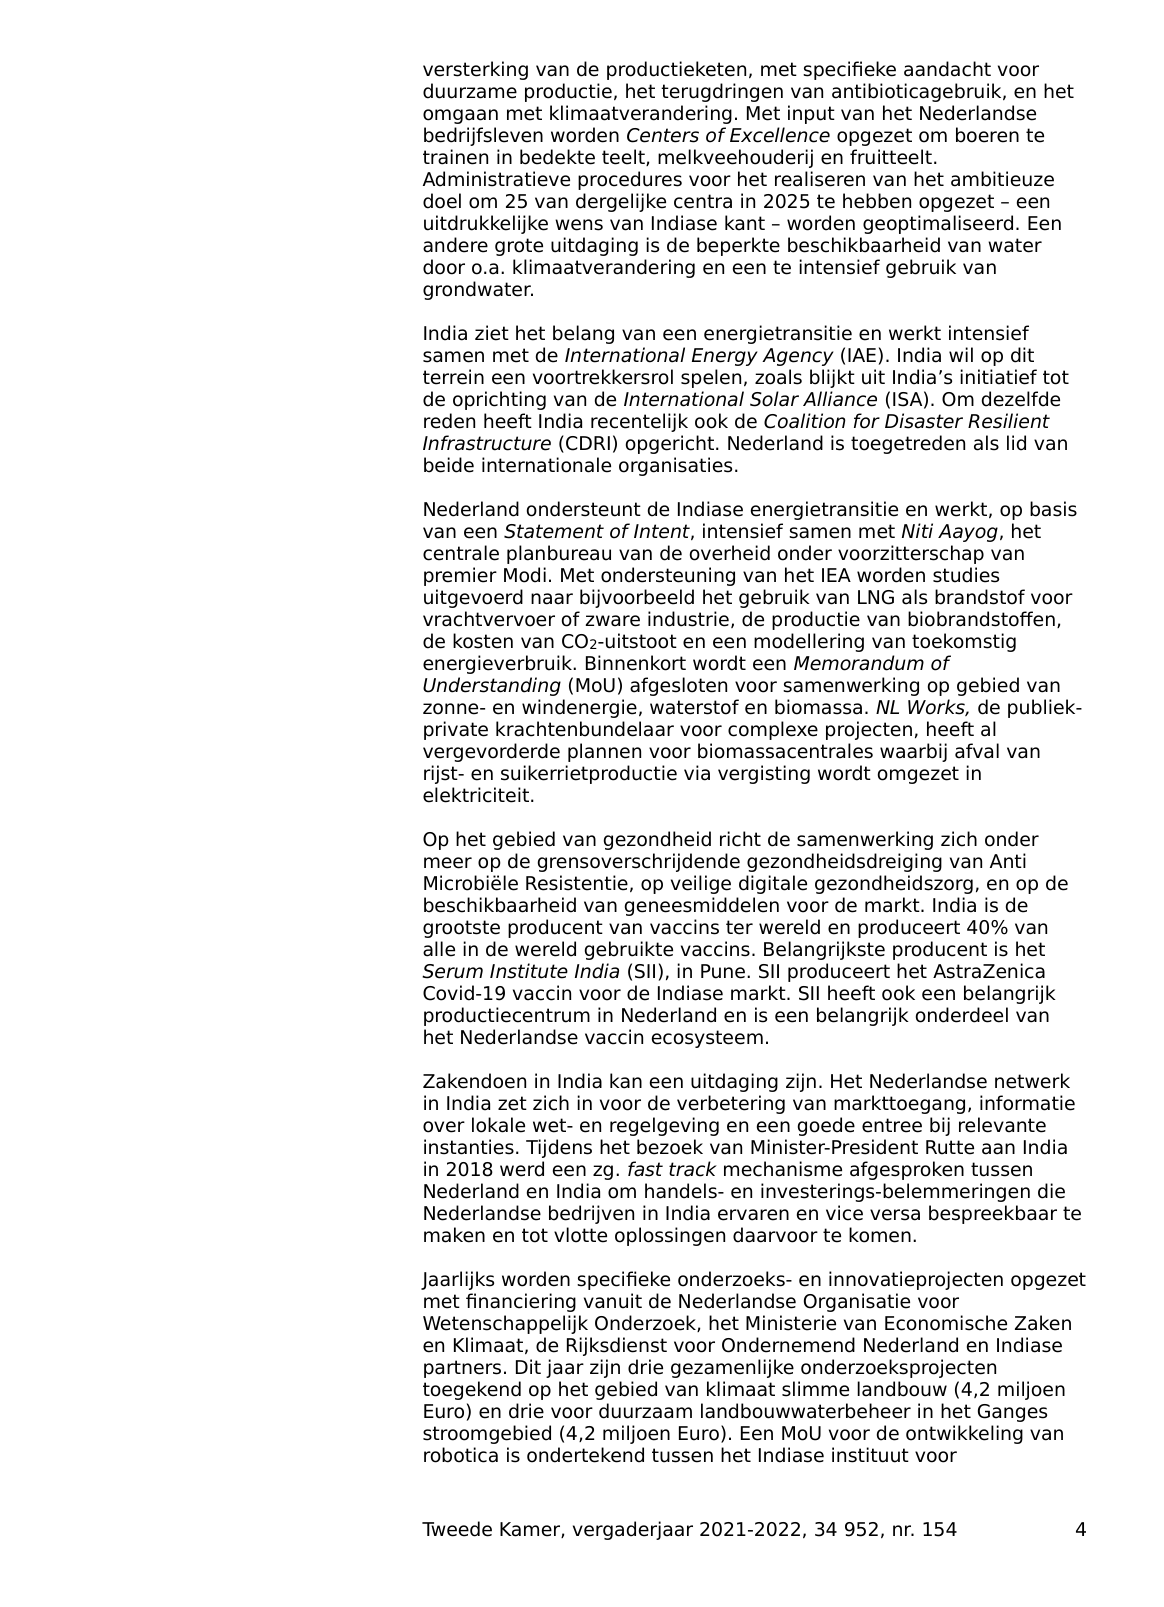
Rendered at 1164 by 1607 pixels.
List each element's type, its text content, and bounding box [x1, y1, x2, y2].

text Op het gebied van gezondheid richt de samenwerking zich onder meer op de grensoverschrijdende gezondheidsdreiging van Anti Microbiële Resistentie, op veilige digitale gezondheidszorg, en op de beschikbaarheid van geneesmiddelen voor de markt. India is de grootste producent van vaccins ter wereld en produceert 40% van alle in de wereld gebruikte vaccins. Belangrijkste producent is het Serum Institute India (SII), in Pune. SII produceert het AstraZenica Covid-19 vaccin voor de Indiase markt. SII heeft ook een belangrijk productiecentrum in Nederland en is een belangrijk onderdeel van het Nederlandse vaccin ecosysteem. [422, 829, 1087, 1049]
text Jaarlijks worden specifieke onderzoeks- en innovatieprojecten opgezet met financiering vanuit de Nederlandse Organisatie voor Wetenschappelijk Onderzoek, het Ministerie van Economische Zaken en Klimaat, de Rijksdienst voor Ondernemend Nederland en Indiase partners. Dit jaar zijn drie gezamenlijke onderzoeksprojecten toegekend op het gebied van klimaat slimme landbouw (4,2 miljoen Euro) en drie voor duurzaam landbouwwaterbeheer in het Ganges stroomgebied (4,2 miljoen Euro). Een MoU voor de ontwikkeling van robotica is ondertekend tussen het Indiase instituut voor [422, 1269, 1087, 1467]
text Zakendoen in India kan een uitdaging zijn. Het Nederlandse netwerk in India zet zich in voor de verbetering van markttoegang, informatie over lokale wet- en regelgeving en een goede entree bij relevante instanties. Tijdens het bezoek van Minister-President Rutte aan India in 2018 werd een zg. fast track mechanisme afgesproken tussen Nederland en India om handels- en investerings-belemmeringen die Nederlandse bedrijven in India ervaren en vice versa bespreekbaar te maken en tot vlotte oplossingen daarvoor te komen. [422, 1071, 1087, 1247]
text Nederland ondersteunt de Indiase energietransitie en werkt, op basis van een Statement of Intent, intensief samen met Niti Aayog, het centrale planbureau van de overheid onder voorzitterschap van premier Modi. Met ondersteuning van het IEA worden studies uitgevoerd naar bijvoorbeeld het gebruik van LNG als brandstof voor vrachtvervoer of zware industrie, de productie van biobrandstoffen, de kosten van CO2-uitstoot en een modellering van toekomstig energieverbruik. Binnenkort wordt een Memorandum of Understanding (MoU) afgesloten voor samenwerking op gebied van zonne- en windenergie, waterstof en biomassa. NL Works, de publiek-private krachtenbundelaar voor complexe projecten, heeft al vergevorderde plannen voor biomassacentrales waarbij afval van rijst- en suikerrietproductie via vergisting wordt omgezet in elektriciteit. [422, 499, 1087, 807]
text India ziet het belang van een energietransitie en werkt intensief samen met de International Energy Agency (IAE). India wil op dit terrein een voortrekkersrol spelen, zoals blijkt uit India’s initiatief tot de oprichting van de International Solar Alliance (ISA). Om dezelfde reden heeft India recentelijk ook de Coalition for Disaster Resilient Infrastructure (CDRI) opgericht. Nederland is toegetreden als lid van beide internationale organisaties. [422, 323, 1087, 477]
text versterking van de productieketen, met specifieke aandacht voor duurzame productie, het terugdringen van antibioticagebruik, en het omgaan met klimaatverandering. Met input van het Nederlandse bedrijfsleven worden Centers of Excellence opgezet om boeren te trainen in bedekte teelt, melkveehouderij en fruitteelt. Administratieve procedures voor het realiseren van het ambitieuze doel om 25 van dergelijke centra in 2025 te hebben opgezet – een uitdrukkelijke wens van Indiase kant – worden geoptimaliseerd. Een andere grote uitdaging is de beperkte beschikbaarheid van water door o.a. klimaatverandering en een te intensief gebruik van grondwater. [422, 59, 1087, 301]
